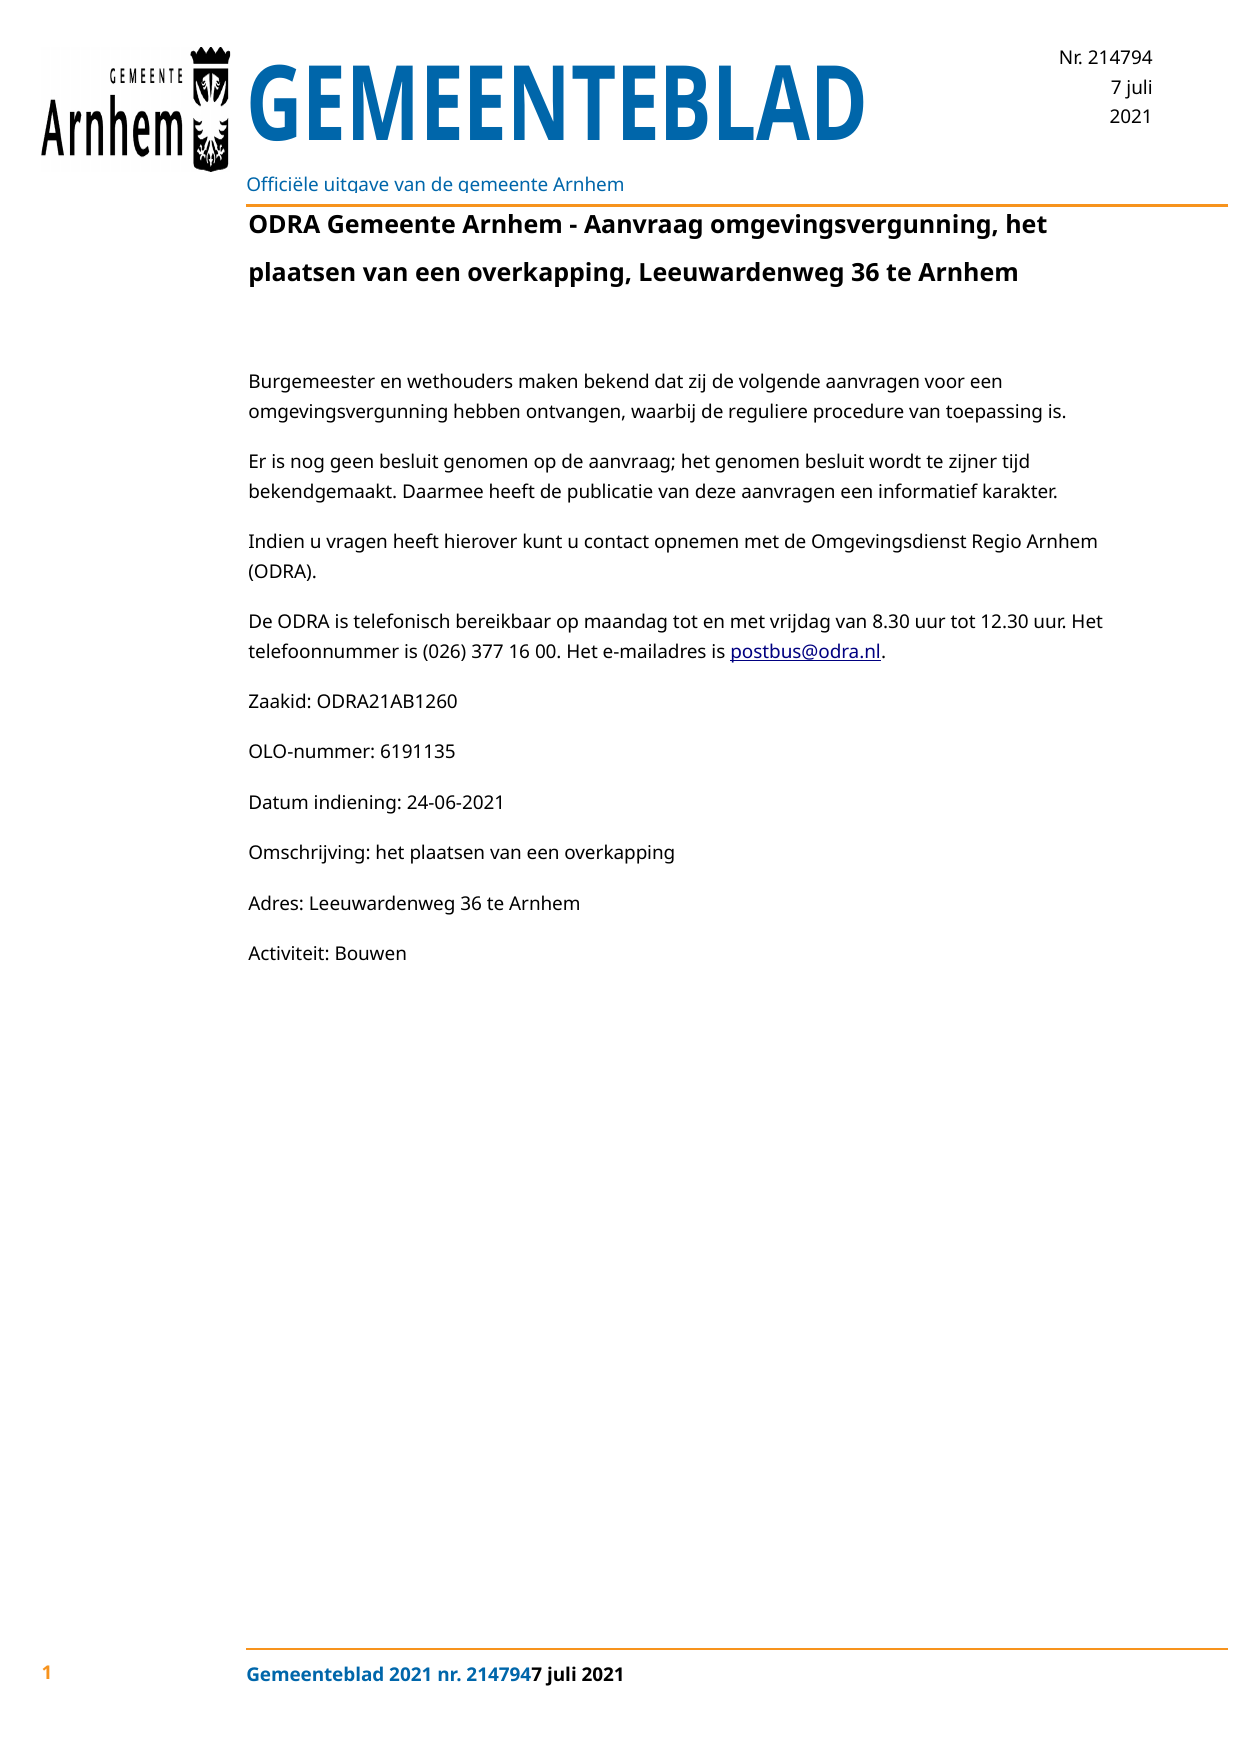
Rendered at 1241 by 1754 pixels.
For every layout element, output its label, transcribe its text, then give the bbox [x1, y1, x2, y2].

text OLO-nummer: 6191135 [248, 739, 1152, 764]
text ODRA Gemeente Arnhem - Aanvraag omgevingsvergunning, het plaatsen van een overkapping, Leeuwardenweg 36 te Arnhem [248, 207, 1152, 288]
text Datum indiening: 24-06-2021 [248, 789, 1152, 815]
text Er is nog geen besluit genomen op de aanvraag; het genomen besluit wordt te zijner tijd bekendgemaakt. Daarmee heeft de publicatie van deze aanvragen een informatief karakter. [248, 448, 1152, 504]
text Adres: Leeuwardenweg 36 te Arnhem [248, 890, 1152, 916]
text De ODRA is telefonisch bereikbaar op maandag tot en met vrijdag van 8.30 uur tot 12.30 uur. Het telefoonnummer is (026) 377 16 00. Het e-mailadres is postbus@odra.nl. [248, 608, 1152, 664]
text Activiteit: Bouwen [248, 940, 1152, 966]
picture [41, 47, 231, 172]
text Burgemeester en wethouders maken bekend dat zij de volgende aanvragen voor een omgevingsvergunning hebben ontvangen, waarbij de reguliere procedure van toepassing is. [248, 368, 1152, 424]
text Indien u vragen heeft hierover kunt u contact opnemen met de Omgevingsdienst Regio Arnhem (ODRA). [248, 528, 1152, 584]
text Omschrijving: het plaatsen van een overkapping [248, 839, 1152, 865]
text Zaakid: ODRA21AB1260 [248, 688, 1152, 714]
